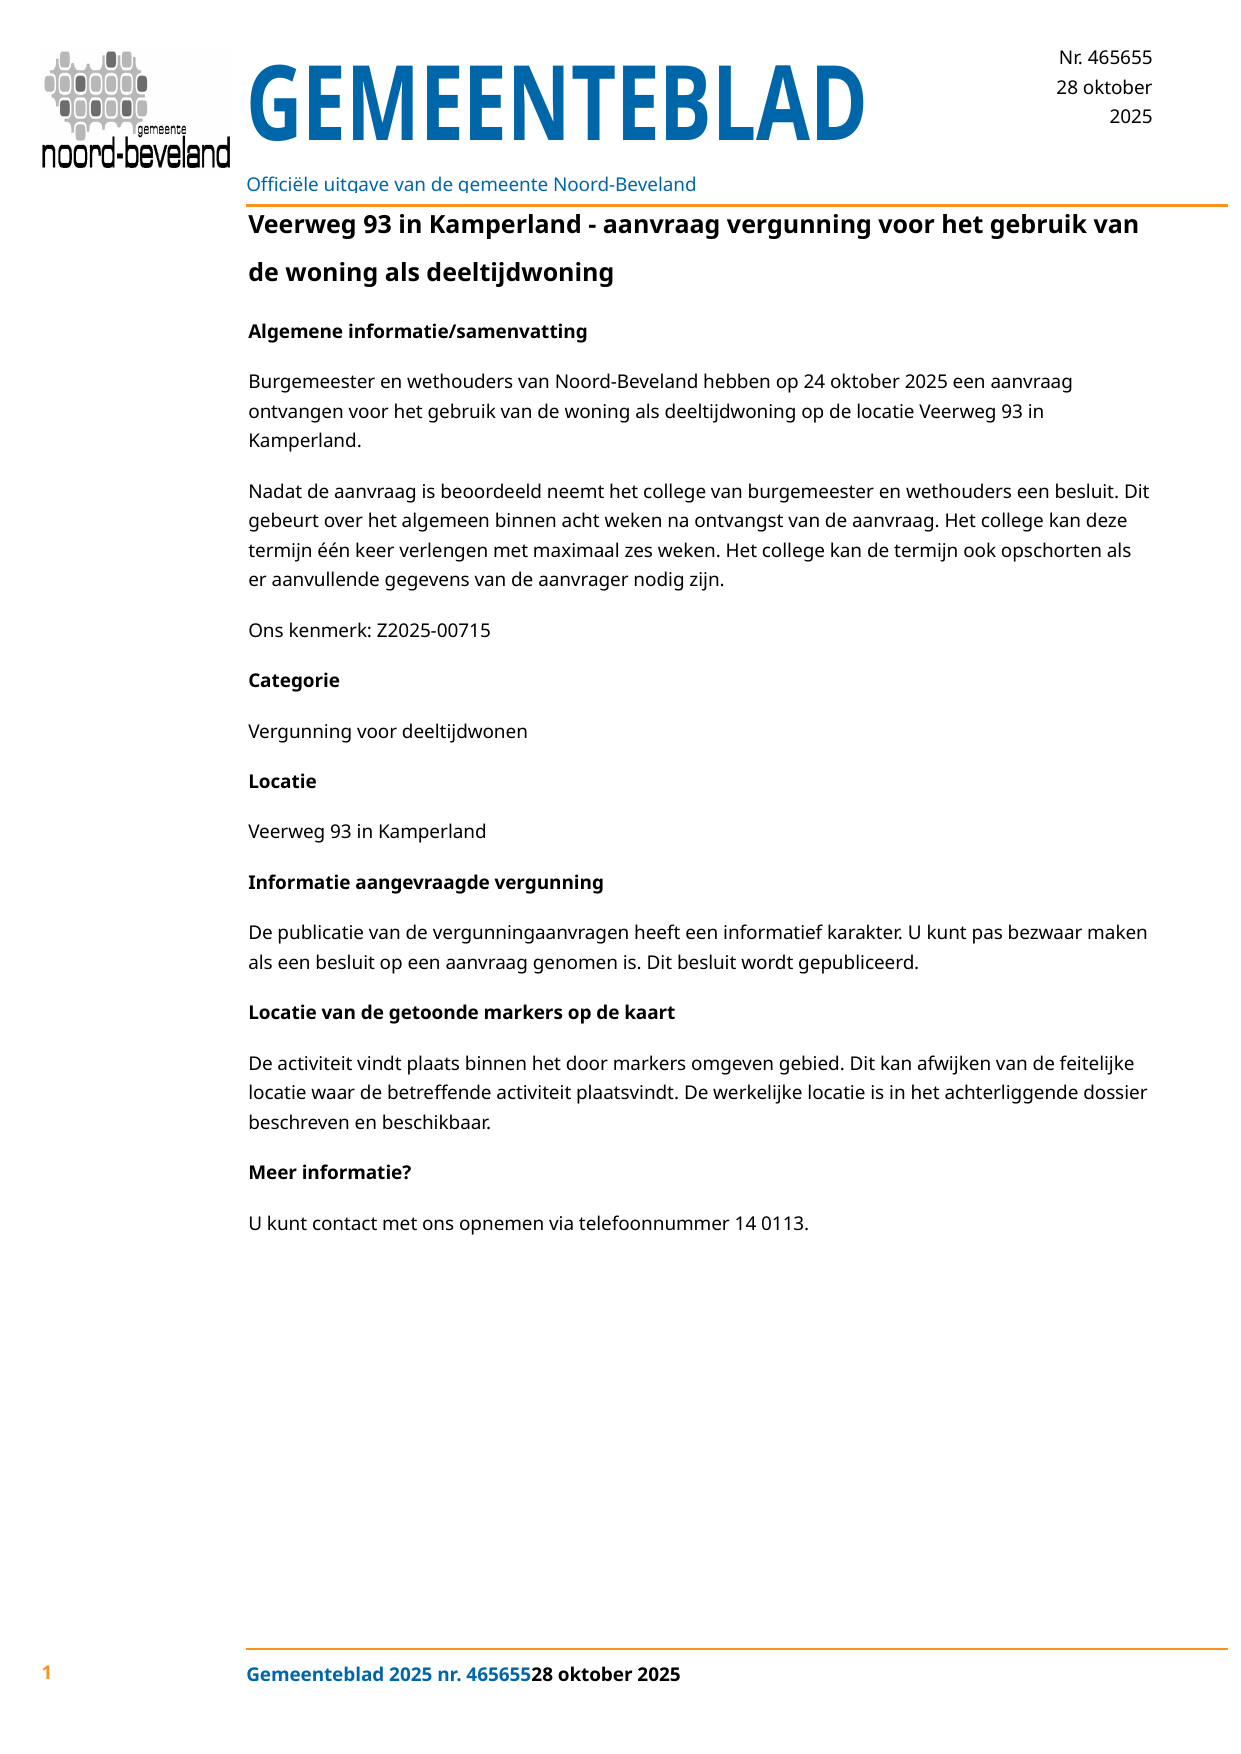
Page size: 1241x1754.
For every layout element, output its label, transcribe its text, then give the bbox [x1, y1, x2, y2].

text Ons kenmerk: Z2025-00715 [248, 617, 1152, 643]
text U kunt contact met ons opnemen via telefoonnummer 14 0113. [248, 1210, 1152, 1236]
text Vergunning voor deeltijdwonen [248, 718, 1152, 744]
text Veerweg 93 in Kamperland - aanvraag vergunning voor het gebruik van de woning als deeltijdwoning [248, 207, 1152, 288]
text Locatie [248, 768, 1152, 794]
picture [41, 47, 231, 172]
text Informatie aangevraagde vergunning [248, 869, 1152, 895]
text Categorie [248, 667, 1152, 693]
text De publicatie van de vergunningaanvragen heeft een informatief karakter. U kunt pas bezwaar maken als een besluit op een aanvraag genomen is. Dit besluit wordt gepubliceerd. [248, 919, 1152, 975]
text Algemene informatie/samenvatting [248, 318, 1152, 344]
text Veerweg 93 in Kamperland [248, 819, 1152, 844]
text De activiteit vindt plaats binnen het door markers omgeven gebied. Dit kan afwijken van de feitelijke locatie waar de betreffende activiteit plaatsvindt. De werkelijke locatie is in het achterliggende dossier beschreven en beschikbaar. [248, 1050, 1152, 1135]
text Locatie van de getoonde markers op de kaart [248, 999, 1152, 1025]
text Meer informatie? [248, 1159, 1152, 1185]
text Burgemeester en wethouders van Noord-Beveland hebben op 24 oktober 2025 een aanvraag ontvangen voor het gebruik van de woning als deeltijdwoning op de locatie Veerweg 93 in Kamperland. [248, 368, 1152, 453]
text Nadat de aanvraag is beoordeeld neemt het college van burgemeester en wethouders een besluit. Dit gebeurt over het algemeen binnen acht weken na ontvangst van de aanvraag. Het college kan deze termijn één keer verlengen met maximaal zes weken. Het college kan de termijn ook opschorten als er aanvullende gegevens van de aanvrager nodig zijn. [248, 478, 1152, 592]
